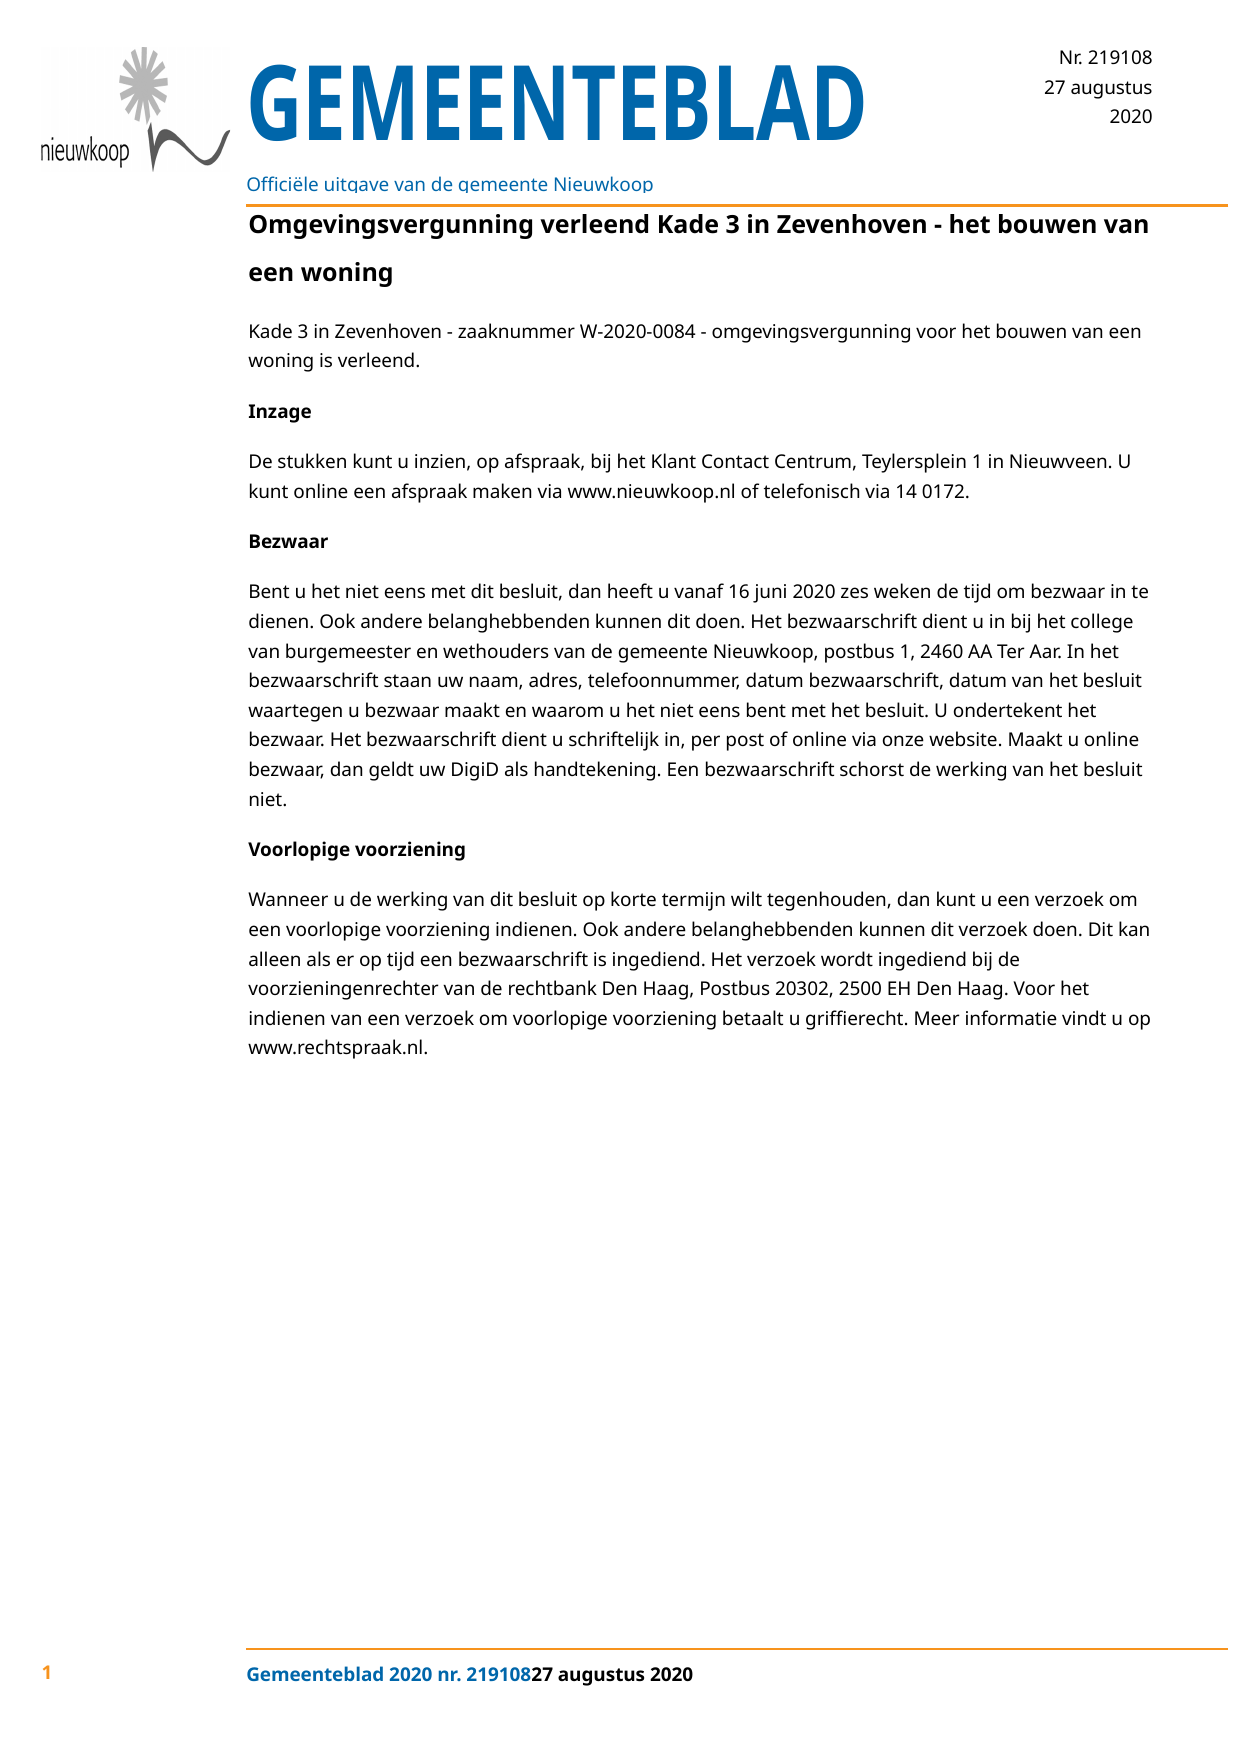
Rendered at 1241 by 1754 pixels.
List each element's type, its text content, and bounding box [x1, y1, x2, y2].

text Kade 3 in Zevenhoven - zaaknummer W-2020-0084 - omgevingsvergunning voor het bouwen van een woning is verleend. [248, 318, 1152, 373]
text Inzage [248, 398, 1152, 424]
text De stukken kunt u inzien, op afspraak, bij het Klant Contact Centrum, Teylersplein 1 in Nieuwveen. U kunt online een afspraak maken via www.nieuwkoop.nl of telefonisch via 14 0172. [248, 448, 1152, 504]
text Bezwaar [248, 528, 1152, 554]
text Bent u het niet eens met dit besluit, dan heeft u vanaf 16 juni 2020 zes weken de tijd om bezwaar in te dienen. Ook andere belanghebbenden kunnen dit doen. Het bezwaarschrift dient u in bij het college van burgemeester en wethouders van de gemeente Nieuwkoop, postbus 1, 2460 AA Ter Aar. In het bezwaarschrift staan uw naam, adres, telefoonnummer, datum bezwaarschrift, datum van het besluit waartegen u bezwaar maakt en waarom u het niet eens bent met het besluit. U ondertekent het bezwaar. Het bezwaarschrift dient u schriftelijk in, per post of online via onze website. Maakt u online bezwaar, dan geldt uw DigiD als handtekening. Een bezwaarschrift schorst de werking van het besluit niet. [248, 579, 1152, 812]
picture [41, 47, 231, 172]
text Omgevingsvergunning verleend Kade 3 in Zevenhoven - het bouwen van een woning [248, 207, 1152, 288]
text Voorlopige voorziening [248, 836, 1152, 862]
text Wanneer u de werking van dit besluit op korte termijn wilt tegenhouden, dan kunt u een verzoek om een voorlopige voorziening indienen. Ook andere belanghebbenden kunnen dit verzoek doen. Dit kan alleen als er op tijd een bezwaarschrift is ingediend. Het verzoek wordt ingediend bij de voorzieningenrechter van de rechtbank Den Haag, Postbus 20302, 2500 EH Den Haag. Voor het indienen van een verzoek om voorlopige voorziening betaalt u griffierecht. Meer informatie vindt u op www.rechtspraak.nl. [248, 887, 1152, 1060]
